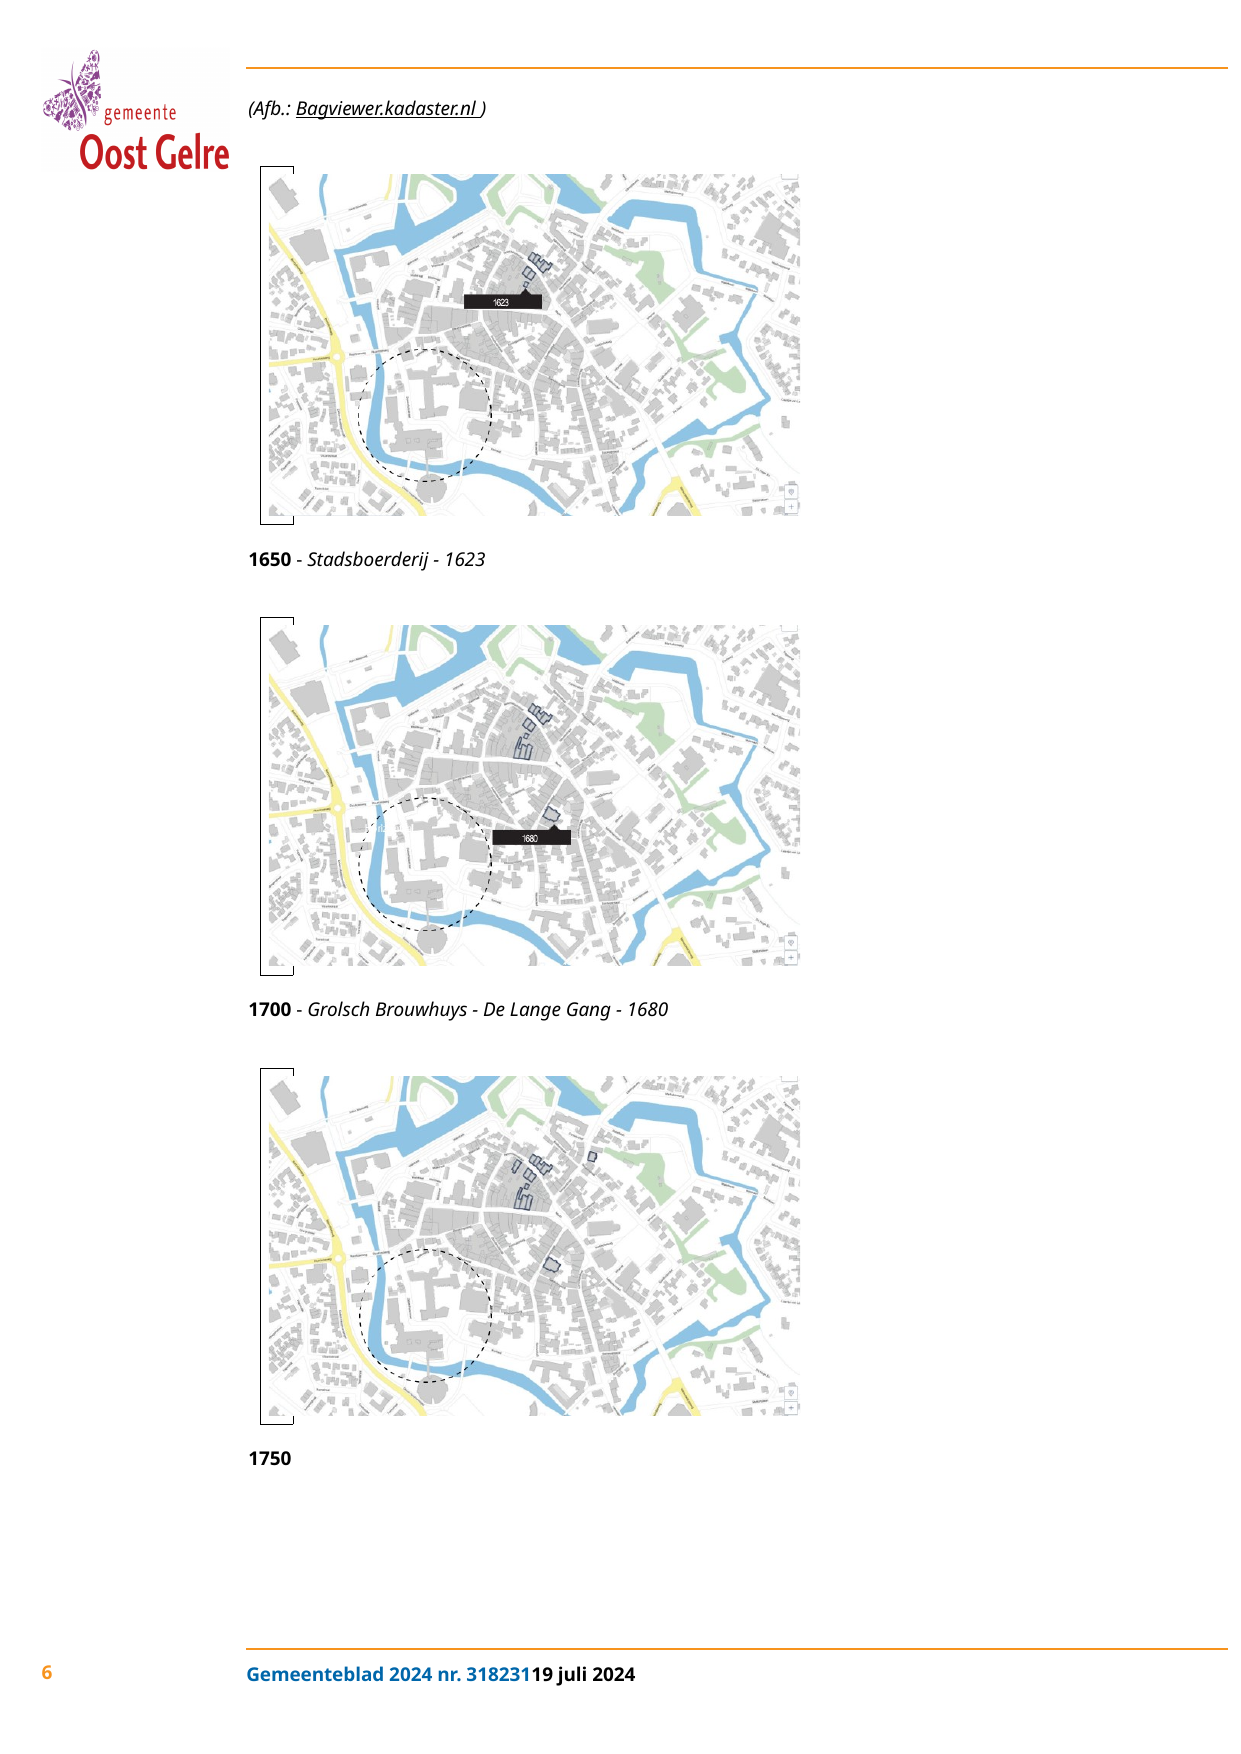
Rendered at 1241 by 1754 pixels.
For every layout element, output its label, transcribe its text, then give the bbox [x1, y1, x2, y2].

picture [268, 1076, 801, 1416]
text 1650 - Stadsboerderij - 1623 [248, 546, 1152, 572]
picture [41, 47, 231, 172]
text 1700 - Grolsch Brouwhuys - De Lange Gang - 1680 [248, 996, 1152, 1022]
picture [268, 174, 801, 516]
text 1750 [248, 1446, 1152, 1471]
picture [268, 625, 801, 966]
text (Afb.: Bagviewer.kadaster.nl ) [248, 95, 1152, 121]
